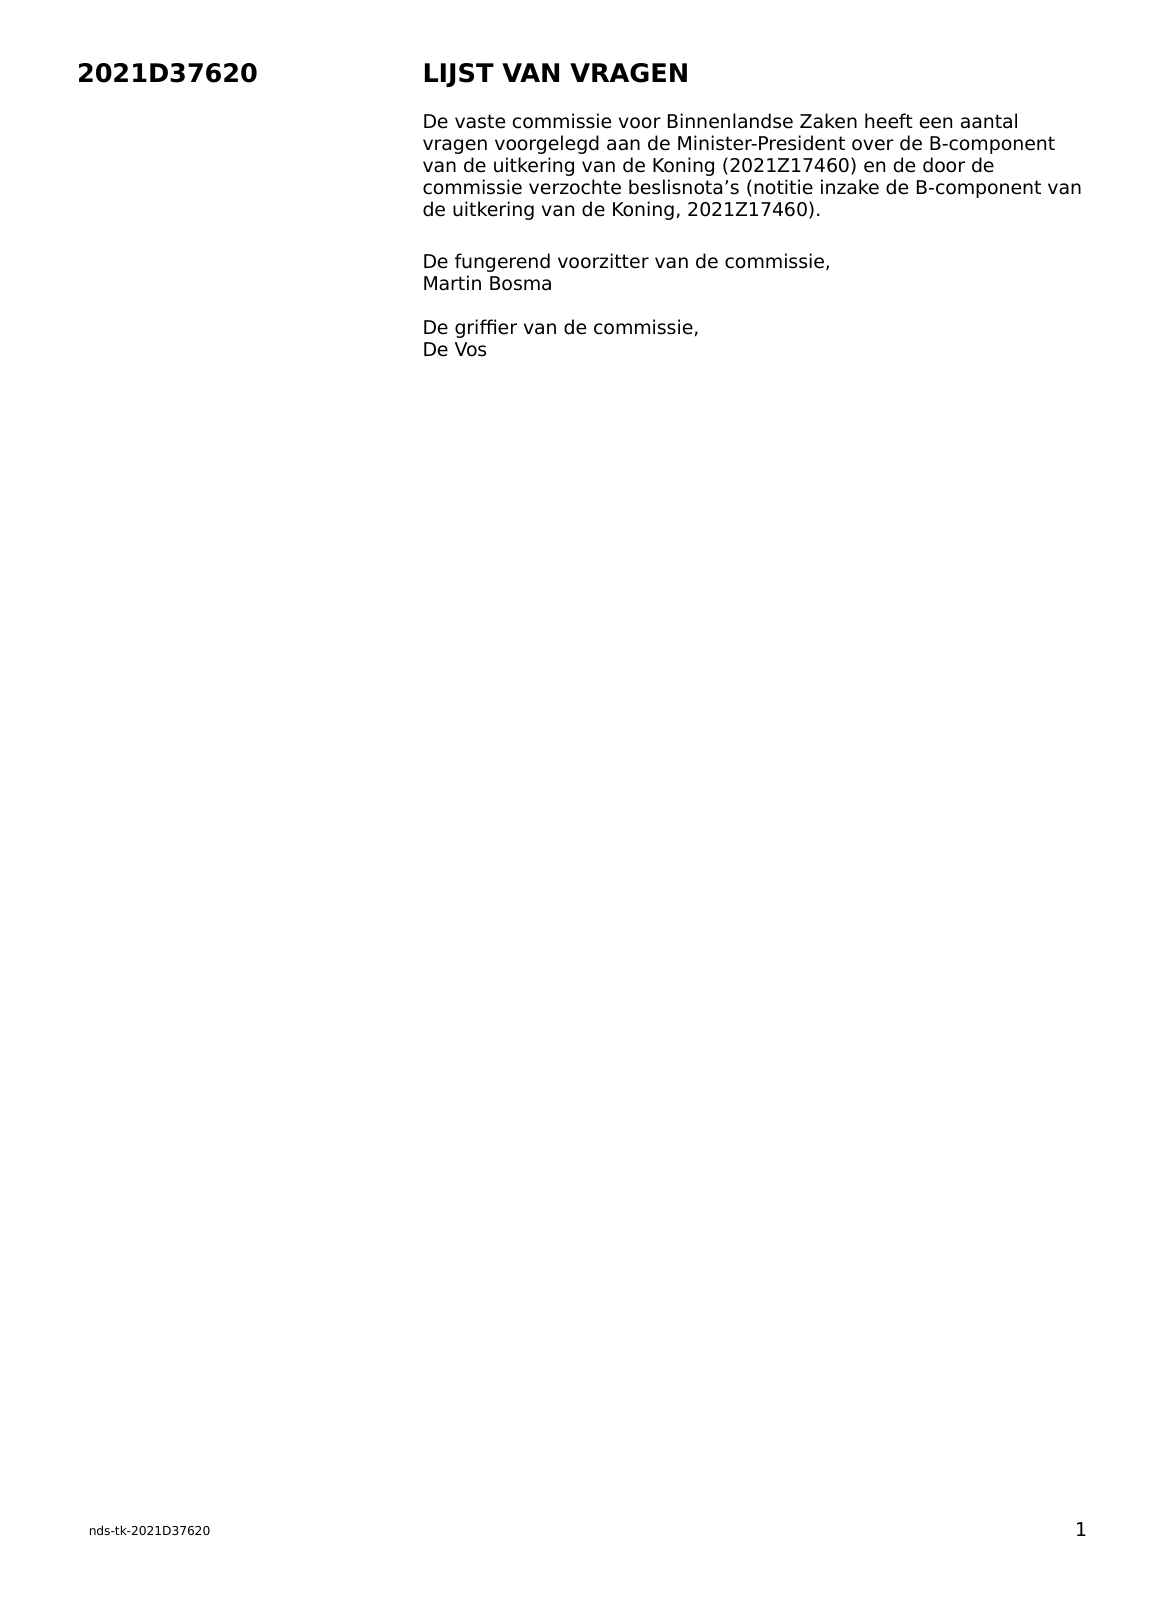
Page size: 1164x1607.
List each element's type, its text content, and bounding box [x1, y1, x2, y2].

text De fungerend voorzitter van de commissie, Martin Bosma [422, 251, 1087, 295]
text 2021D37620 LIJST VAN VRAGEN [77, 59, 1087, 89]
text De vaste commissie voor Binnenlandse Zaken heeft een aantal vragen voorgelegd aan de Minister-President over de B-component van de uitkering van de Koning (2021Z17460) en de door de commissie verzochte beslisnota’s (notitie inzake de B-component van de uitkering van de Koning, 2021Z17460). [422, 111, 1087, 221]
text De griffier van de commissie, De Vos [422, 317, 1087, 361]
text nds-tk-2021D37620 [88, 1524, 323, 1538]
